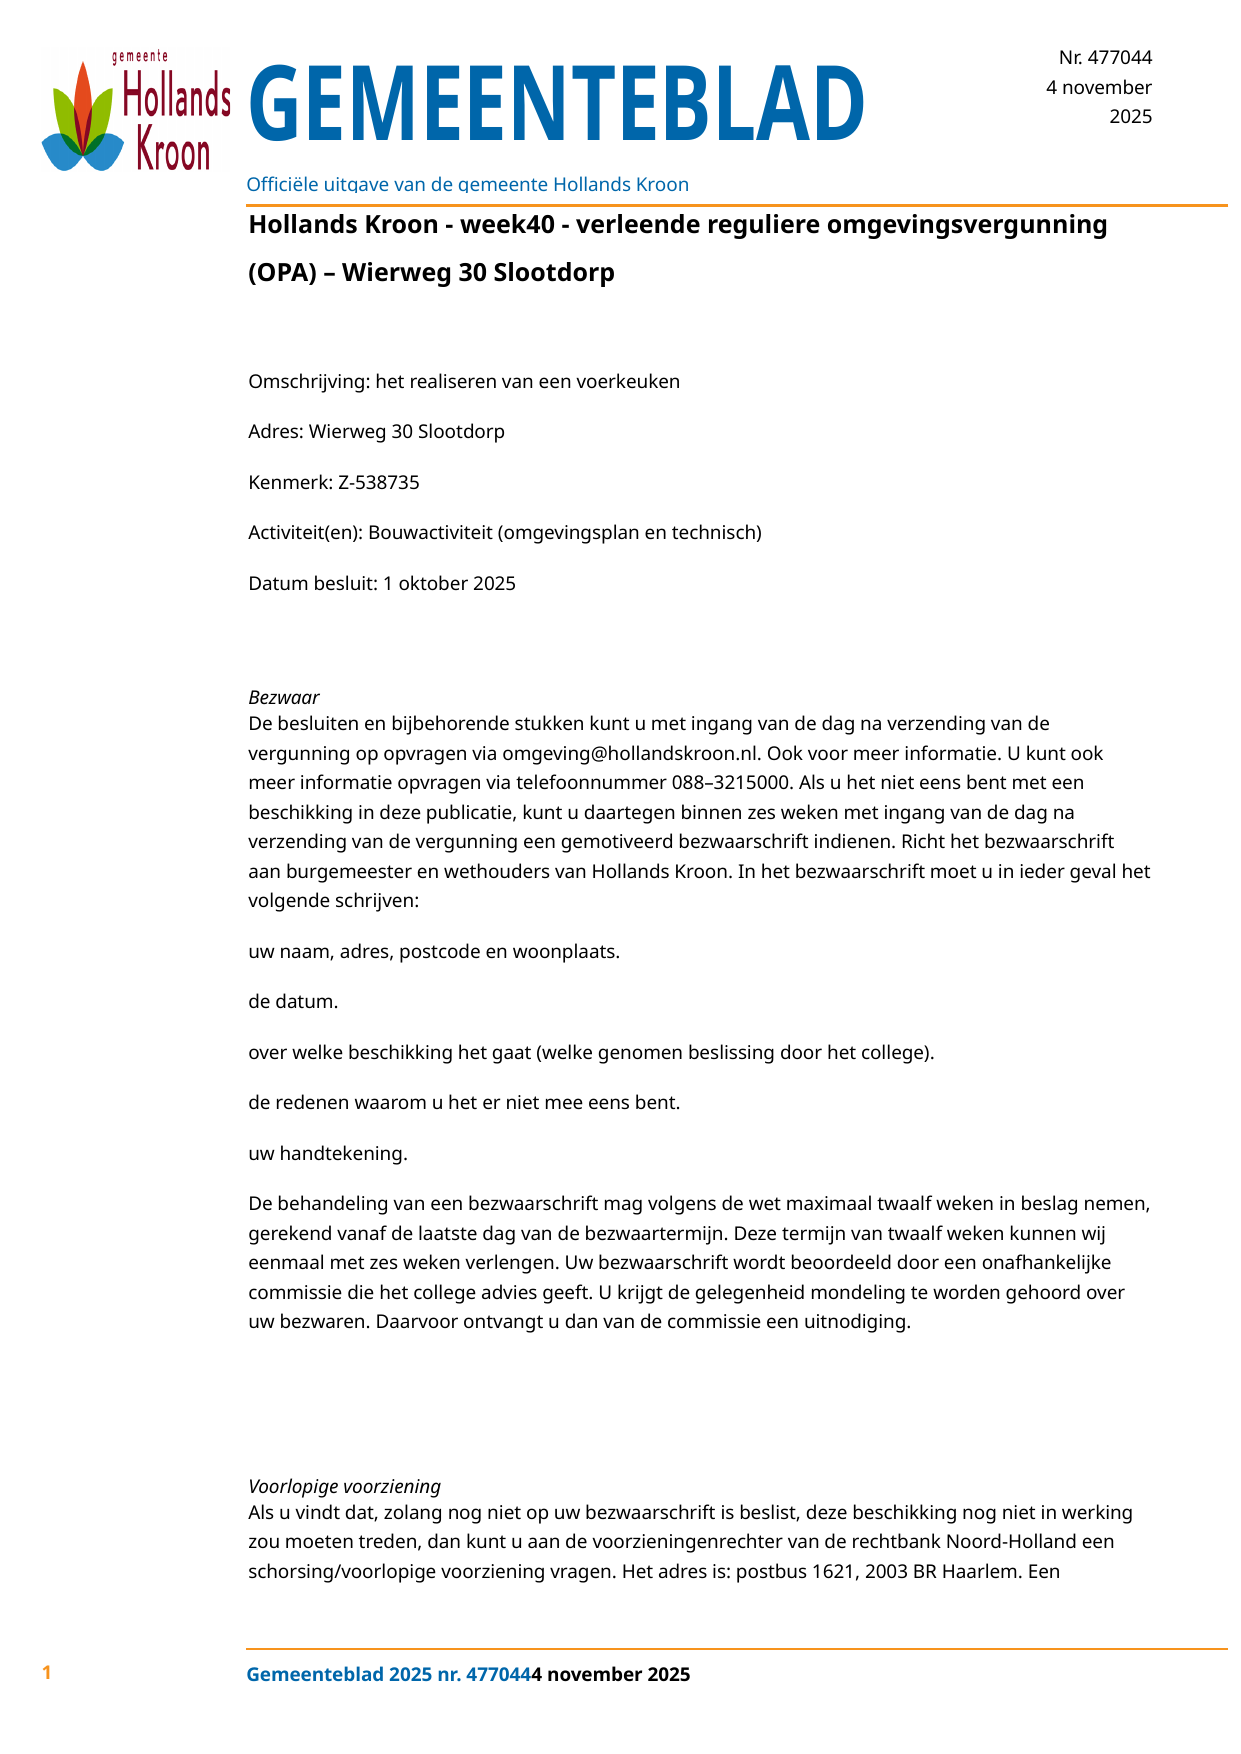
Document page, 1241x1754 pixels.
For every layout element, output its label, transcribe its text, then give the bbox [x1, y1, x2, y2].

text De behandeling van een bezwaarschrift mag volgens de wet maximaal twaalf weken in beslag nemen, gerekend vanaf de laatste dag van de bezwaartermijn. Deze termijn van twaalf weken kunnen wij eenmaal met zes weken verlengen. Uw bezwaarschrift wordt beoordeeld door een onafhankelijke commissie die het college advies geeft. U krijgt de gelegenheid mondeling te worden gehoord over uw bezwaren. Daarvoor ontvangt u dan van de commissie een uitnodiging. [248, 1190, 1152, 1334]
picture [41, 47, 231, 172]
text Als u vindt dat, zolang nog niet op uw bezwaarschrift is beslist, deze beschikking nog niet in werking zou moeten treden, dan kunt u aan de voorzieningenrechter van de rechtbank Noord-Holland een schorsing/voorlopige voorziening vragen. Het adres is: postbus 1621, 2003 BR Haarlem. Een [248, 1499, 1152, 1584]
text Datum besluit: 1 oktober 2025 [248, 570, 1152, 596]
text Activiteit(en): Bouwactiviteit (omgevingsplan en technisch) [248, 519, 1152, 545]
text Hollands Kroon - week40 - verleende reguliere omgevingsvergunning (OPA) – Wierweg 30 Slootdorp [248, 207, 1152, 288]
text uw naam, adres, postcode en woonplaats. [248, 938, 1152, 964]
text Kenmerk: Z-538735 [248, 469, 1152, 495]
text Voorlopige voorziening [248, 1473, 1152, 1499]
text de datum. [248, 988, 1152, 1014]
text uw handtekening. [248, 1140, 1152, 1165]
text Bezwaar [248, 684, 1152, 710]
text Adres: Wierweg 30 Slootdorp [248, 419, 1152, 444]
text Omschrijving: het realiseren van een voerkeuken [248, 368, 1152, 394]
text de redenen waarom u het er niet mee eens bent. [248, 1089, 1152, 1115]
text De besluiten en bijbehorende stukken kunt u met ingang van de dag na verzending van de vergunning op opvragen via omgeving@hollandskroon.nl. Ook voor meer informatie. U kunt ook meer informatie opvragen via telefoonnummer 088–3215000. Als u het niet eens bent met een beschikking in deze publicatie, kunt u daartegen binnen zes weken met ingang van de dag na verzending van de vergunning een gemotiveerd bezwaarschrift indienen. Richt het bezwaarschrift aan burgemeester en wethouders van Hollands Kroon. In het bezwaarschrift moet u in ieder geval het volgende schrijven: [248, 710, 1152, 913]
text over welke beschikking het gaat (welke genomen beslissing door het college). [248, 1039, 1152, 1064]
